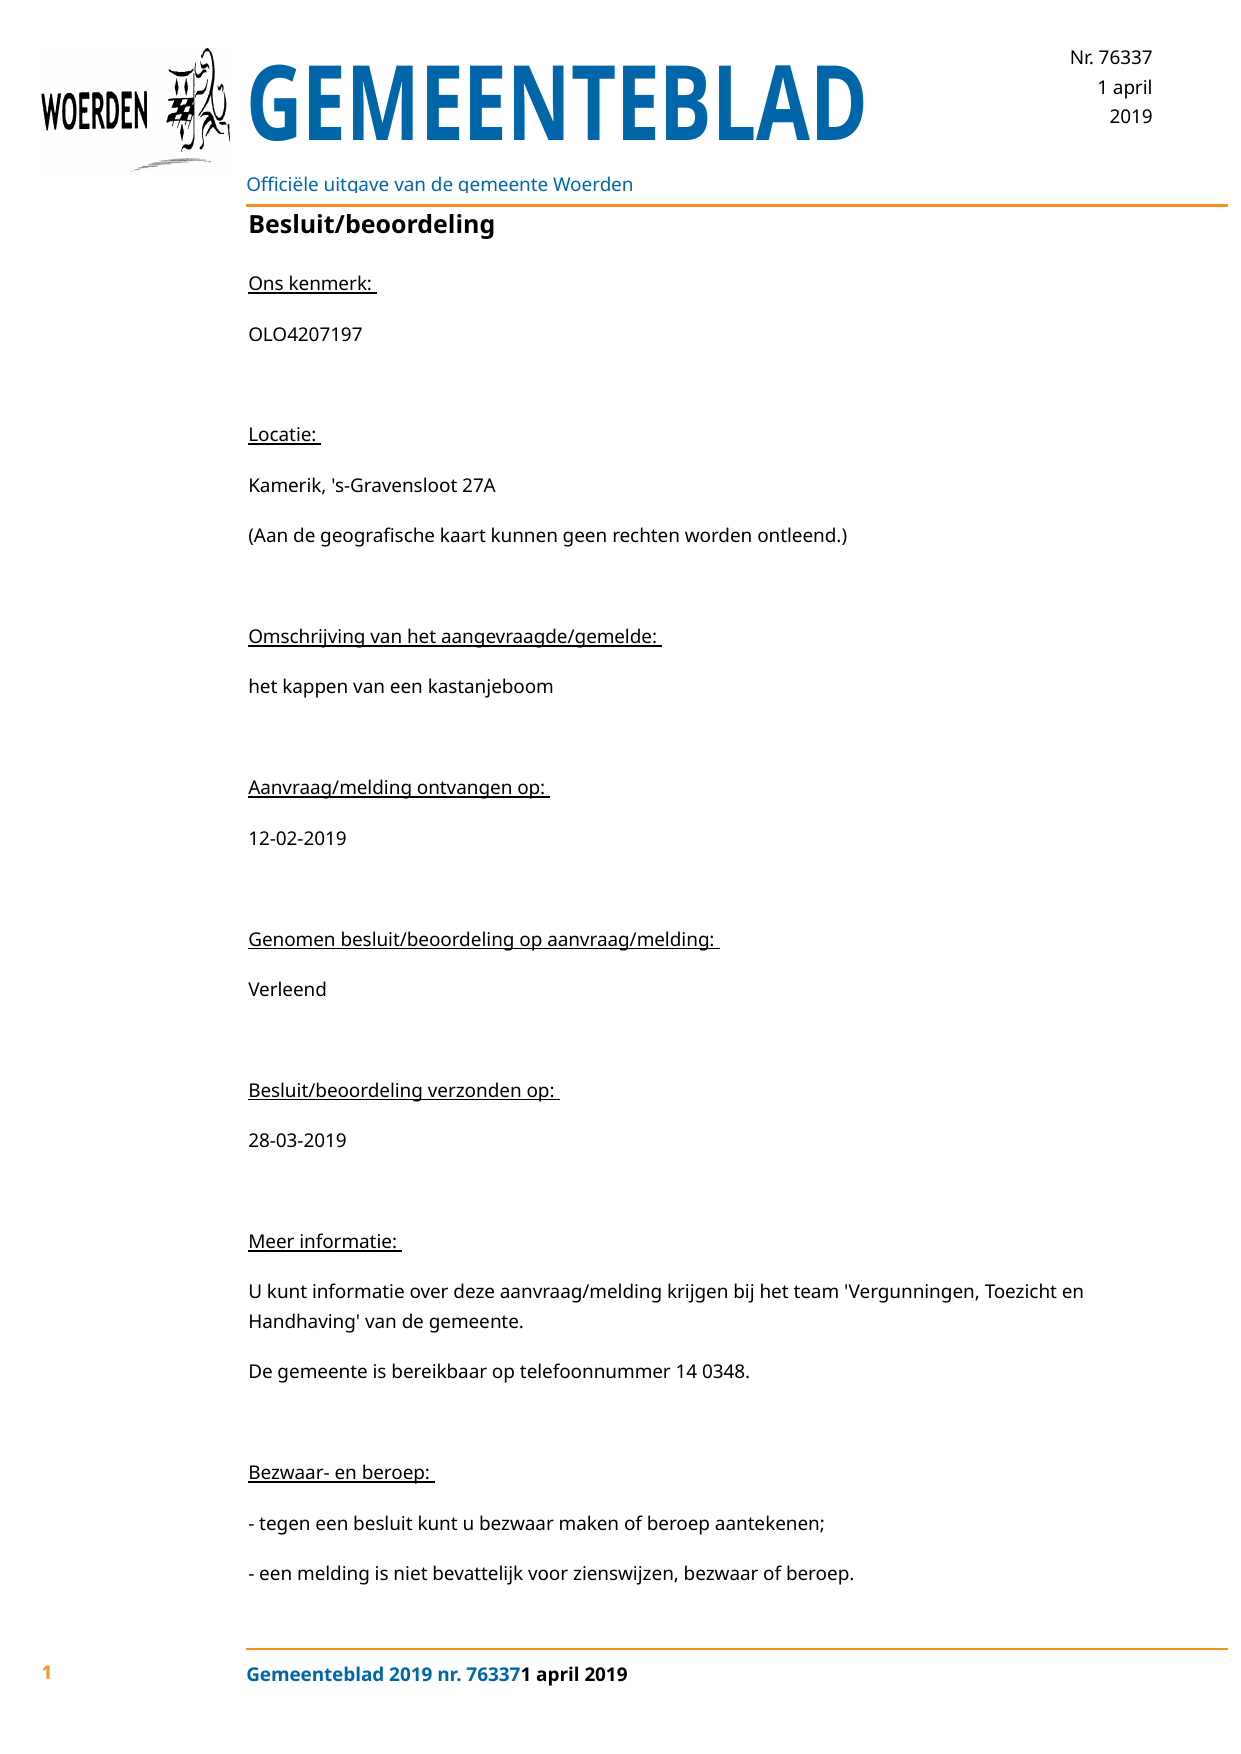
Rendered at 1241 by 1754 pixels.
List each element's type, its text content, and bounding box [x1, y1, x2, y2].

text Ons kenmerk: [248, 270, 1152, 296]
text Locatie: [248, 422, 1152, 447]
text Kamerik, 's-Gravensloot 27A [248, 472, 1152, 498]
text OLO4207197 [248, 321, 1152, 346]
text het kappen van een kastanjeboom [248, 674, 1152, 699]
text (Aan de geografische kaart kunnen geen rechten worden ontleend.) [248, 522, 1152, 548]
text Genomen besluit/beoordeling op aanvraag/melding: [248, 926, 1152, 951]
text - een melding is niet bevattelijk voor zienswijzen, bezwaar of beroep. [248, 1560, 1152, 1586]
text De gemeente is bereikbaar op telefoonnummer 14 0348. [248, 1359, 1152, 1384]
text Verleend [248, 976, 1152, 1002]
text Besluit/beoordeling [248, 207, 1152, 241]
picture [41, 47, 231, 172]
text Aanvraag/melding ontvangen op: [248, 774, 1152, 800]
text Meer informatie: [248, 1228, 1152, 1254]
text Besluit/beoordeling verzonden op: [248, 1077, 1152, 1103]
text 12-02-2019 [248, 825, 1152, 851]
text Bezwaar- en beroep: [248, 1459, 1152, 1485]
text U kunt informatie over deze aanvraag/melding krijgen bij het team 'Vergunningen, Toezicht en Handhaving' van de gemeente. [248, 1279, 1152, 1334]
text 28-03-2019 [248, 1127, 1152, 1153]
text - tegen een besluit kunt u bezwaar maken of beroep aantekenen; [248, 1510, 1152, 1536]
text Omschrijving van het aangevraagde/gemelde: [248, 623, 1152, 649]
